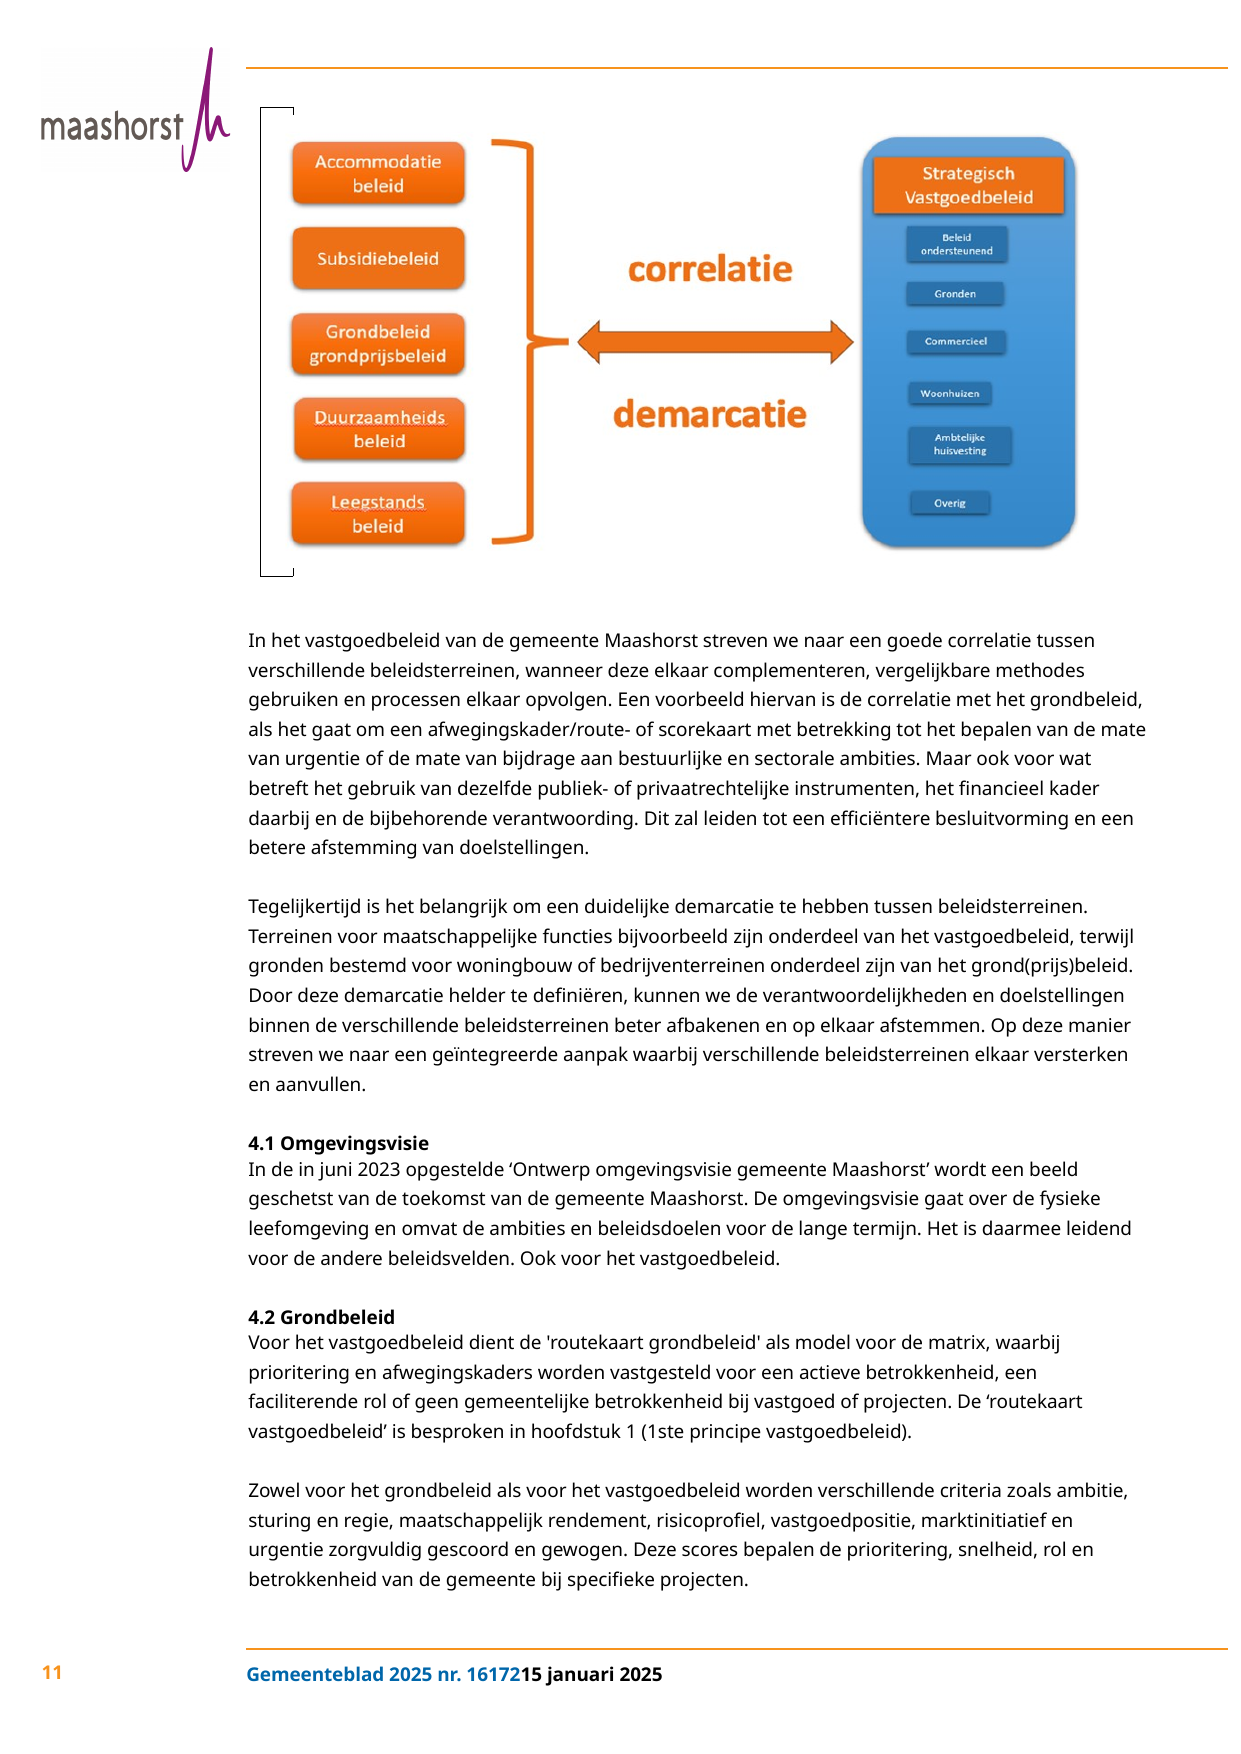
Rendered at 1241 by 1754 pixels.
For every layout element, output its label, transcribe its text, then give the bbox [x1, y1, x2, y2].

text Voor het vastgoedbeleid dient de 'routekaart grondbeleid' als model voor de matrix, waarbij prioritering en afwegingskaders worden vastgesteld voor een actieve betrokkenheid, een faciliterende rol of geen gemeentelijke betrokkenheid bij vastgoed of projecten. De ‘routekaart vastgoedbeleid’ is besproken in hoofdstuk 1 (1ste principe vastgoedbeleid). [248, 1329, 1152, 1444]
text Zowel voor het grondbeleid als voor het vastgoedbeleid worden verschillende criteria zoals ambitie, sturing en regie, maatschappelijk rendement, risicoprofiel, vastgoedpositie, marktinitiatief en urgentie zorgvuldig gescoord en gewogen. Deze scores bepalen de prioritering, snelheid, rol en betrokkenheid van de gemeente bij specifieke projecten. [248, 1477, 1152, 1592]
picture [41, 47, 231, 172]
text Tegelijkertijd is het belangrijk om een duidelijke demarcatie te hebben tussen beleidsterreinen. Terreinen voor maatschappelijke functies bijvoorbeeld zijn onderdeel van het vastgoedbeleid, terwijl gronden bestemd voor woningbouw of bedrijventerreinen onderdeel zijn van het grond(prijs)beleid. Door deze demarcatie helder te definiëren, kunnen we de verantwoordelijkheden en doelstellingen binnen de verschillende beleidsterreinen beter afbakenen en op elkaar afstemmen. Op deze manier streven we naar een geïntegreerde aanpak waarbij verschillende beleidsterreinen elkaar versterken en aanvullen. [248, 893, 1152, 1097]
text 4.1 Omgevingsvisie [248, 1130, 1152, 1156]
text In de in juni 2023 opgestelde ‘Ontwerp omgevingsvisie gemeente Maashorst’ wordt een beeld geschetst van de toekomst van de gemeente Maashorst. De omgevingsvisie gaat over de fysieke leefomgeving en omvat de ambities en beleidsdoelen voor de lange termijn. Het is daarmee leidend voor de andere beleidsvelden. Ook voor het vastgoedbeleid. [248, 1156, 1152, 1270]
text 4.2 Grondbeleid [248, 1304, 1152, 1329]
text In het vastgoedbeleid van de gemeente Maashorst streven we naar een goede correlatie tussen verschillende beleidsterreinen, wanneer deze elkaar complementeren, vergelijkbare methodes gebruiken en processen elkaar opvolgen. Een voorbeeld hiervan is de correlatie met het grondbeleid, als het gaat om een afwegingskader/route- of scorekaart met betrekking tot het bepalen van de mate van urgentie of de mate van bijdrage aan bestuurlijke en sectorale ambities. Maar ook voor wat betreft het gebruik van dezelfde publiek- of privaatrechtelijke instrumenten, het financieel kader daarbij en de bijbehorende verantwoording. Dit zal leiden tot een efficiëntere besluitvorming en een betere afstemming van doelstellingen. [248, 627, 1152, 860]
picture [268, 115, 1096, 568]
